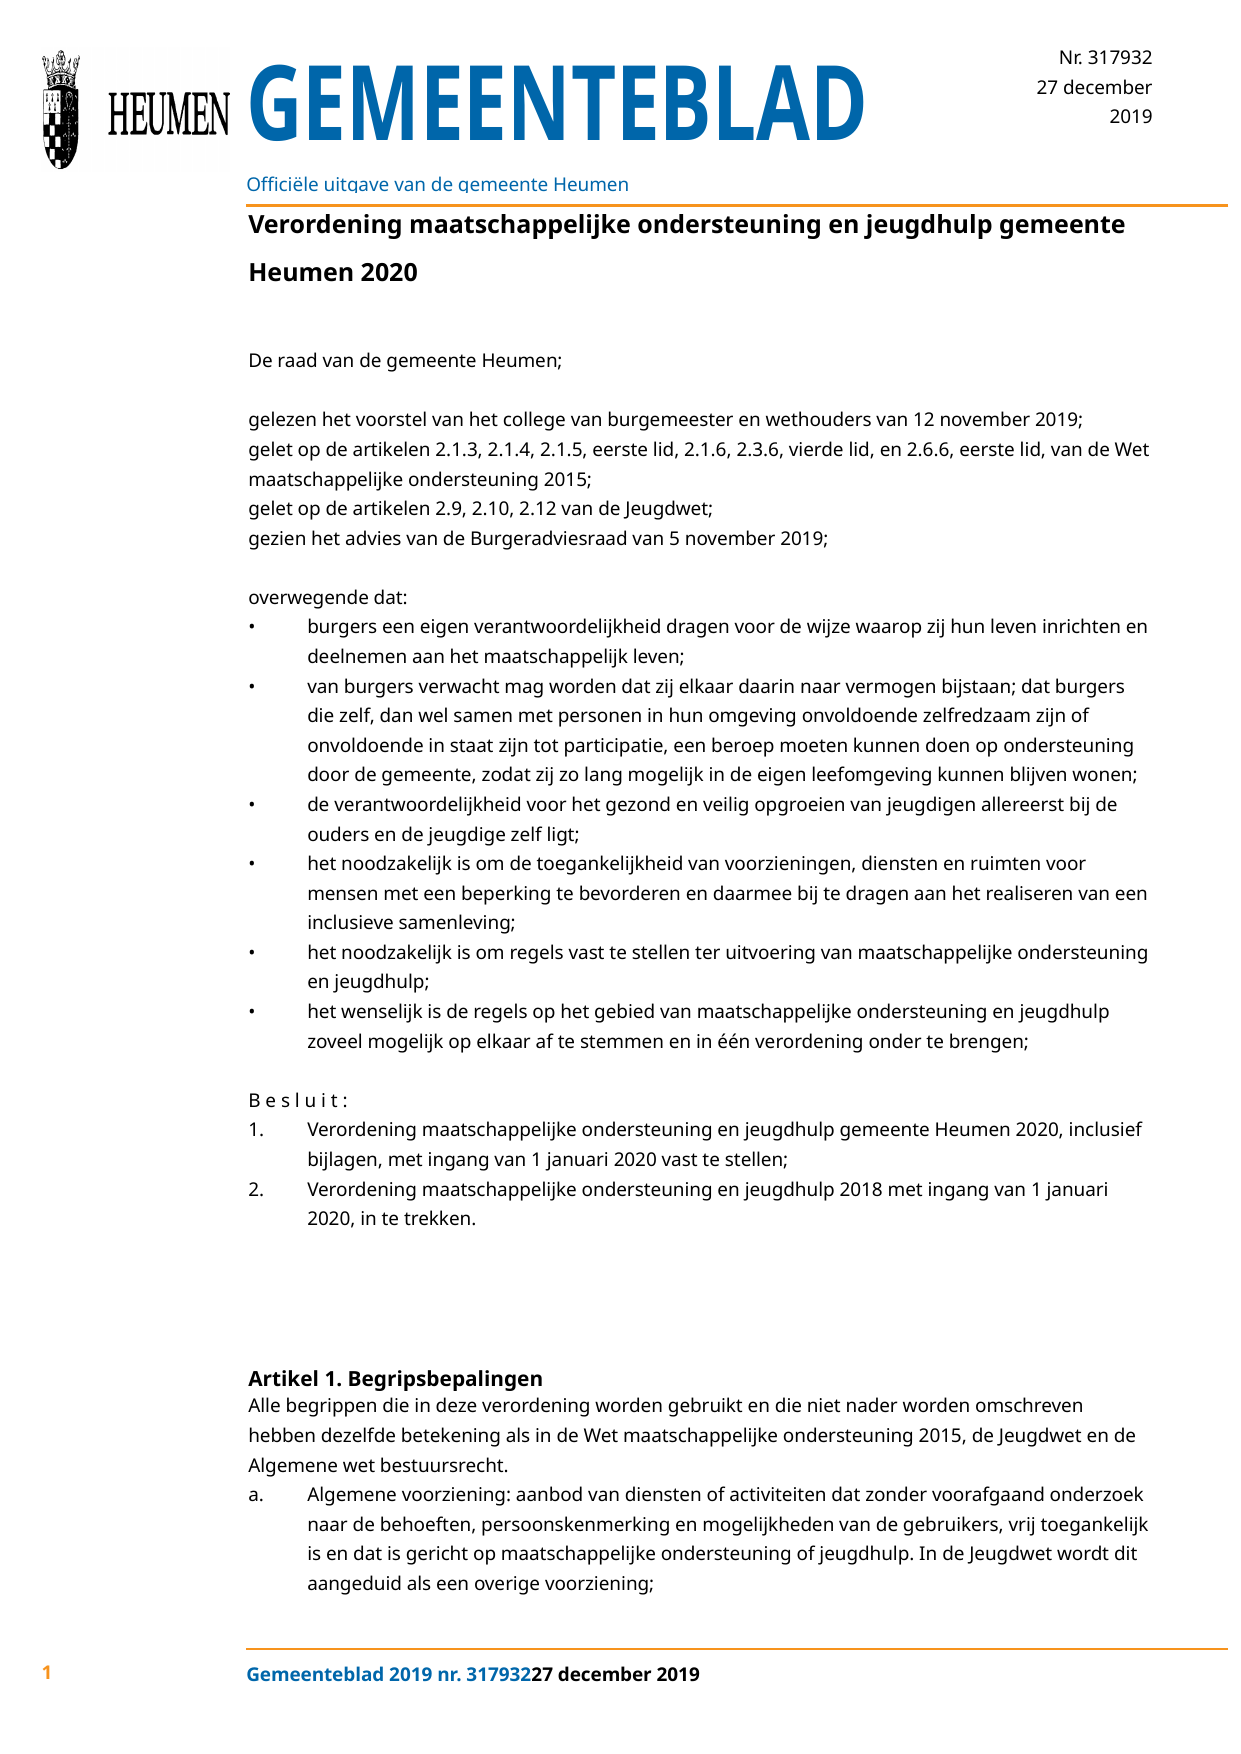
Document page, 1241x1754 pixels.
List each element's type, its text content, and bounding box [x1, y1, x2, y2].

list het noodzakelijk is om regels vast te stellen ter uitvoering van maatschappelijke ondersteuning en jeugdhulp; [248, 939, 1152, 994]
list Algemene voorziening: aanbod van diensten of activiteiten dat zonder voorafgaand onderzoek naar de behoeften, persoonskenmerking en mogelijkheden van de gebruikers, vrij toegankelijk is en dat is gericht op maatschappelijke ondersteuning of jeugdhulp. In de Jeugdwet wordt dit aangeduid als een overige voorziening; [248, 1481, 1152, 1596]
text gezien het advies van de Burgeradviesraad van 5 november 2019; [248, 525, 1152, 551]
list het wenselijk is de regels op het gebied van maatschappelijke ondersteuning en jeugdhulp zoveel mogelijk op elkaar af te stemmen en in één verordening onder te brengen; [248, 998, 1152, 1054]
list burgers een eigen verantwoordelijkheid dragen voor de wijze waarop zij hun leven inrichten en deelnemen aan het maatschappelijk leven; [248, 614, 1152, 669]
text Artikel 1. Begripsbepalingen [248, 1364, 1152, 1393]
text gelet op de artikelen 2.1.3, 2.1.4, 2.1.5, eerste lid, 2.1.6, 2.3.6, vierde lid, en 2.6.6, eerste lid, van de Wet maatschappelijke ondersteuning 2015; [248, 436, 1152, 492]
list Verordening maatschappelijke ondersteuning en jeugdhulp 2018 met ingang van 1 januari 2020, in te trekken. [248, 1176, 1152, 1231]
list de verantwoordelijkheid voor het gezond en veilig opgroeien van jeugdigen allereerst bij de ouders en de jeugdige zelf ligt; [248, 791, 1152, 847]
text B e s l u i t : [248, 1087, 1152, 1113]
list van burgers verwacht mag worden dat zij elkaar daarin naar vermogen bijstaan; dat burgers die zelf, dan wel samen met personen in hun omgeving onvoldoende zelfredzaam zijn of onvoldoende in staat zijn tot participatie, een beroep moeten kunnen doen op ondersteuning door de gemeente, zodat zij zo lang mogelijk in de eigen leefomgeving kunnen blijven wonen; [248, 673, 1152, 787]
text gelezen het voorstel van het college van burgemeester en wethouders van 12 november 2019; [248, 407, 1152, 432]
text overwegende dat: [248, 584, 1152, 610]
list het noodzakelijk is om de toegankelijkheid van voorzieningen, diensten en ruimten voor mensen met een beperking te bevorderen en daarmee bij te dragen aan het realiseren van een inclusieve samenleving; [248, 850, 1152, 935]
list Verordening maatschappelijke ondersteuning en jeugdhulp gemeente Heumen 2020, inclusief bijlagen, met ingang van 1 januari 2020 vast te stellen; [248, 1117, 1152, 1172]
text gelet op de artikelen 2.9, 2.10, 2.12 van de Jeugdwet; [248, 495, 1152, 521]
text Verordening maatschappelijke ondersteuning en jeugdhulp gemeente Heumen 2020 [248, 207, 1152, 288]
picture [41, 47, 231, 172]
text De raad van de gemeente Heumen; [248, 347, 1152, 373]
text Alle begrippen die in deze verordening worden gebruikt en die niet nader worden omschreven hebben dezelfde betekening als in de Wet maatschappelijke ondersteuning 2015, de Jeugdwet en de Algemene wet bestuursrecht. [248, 1393, 1152, 1478]
